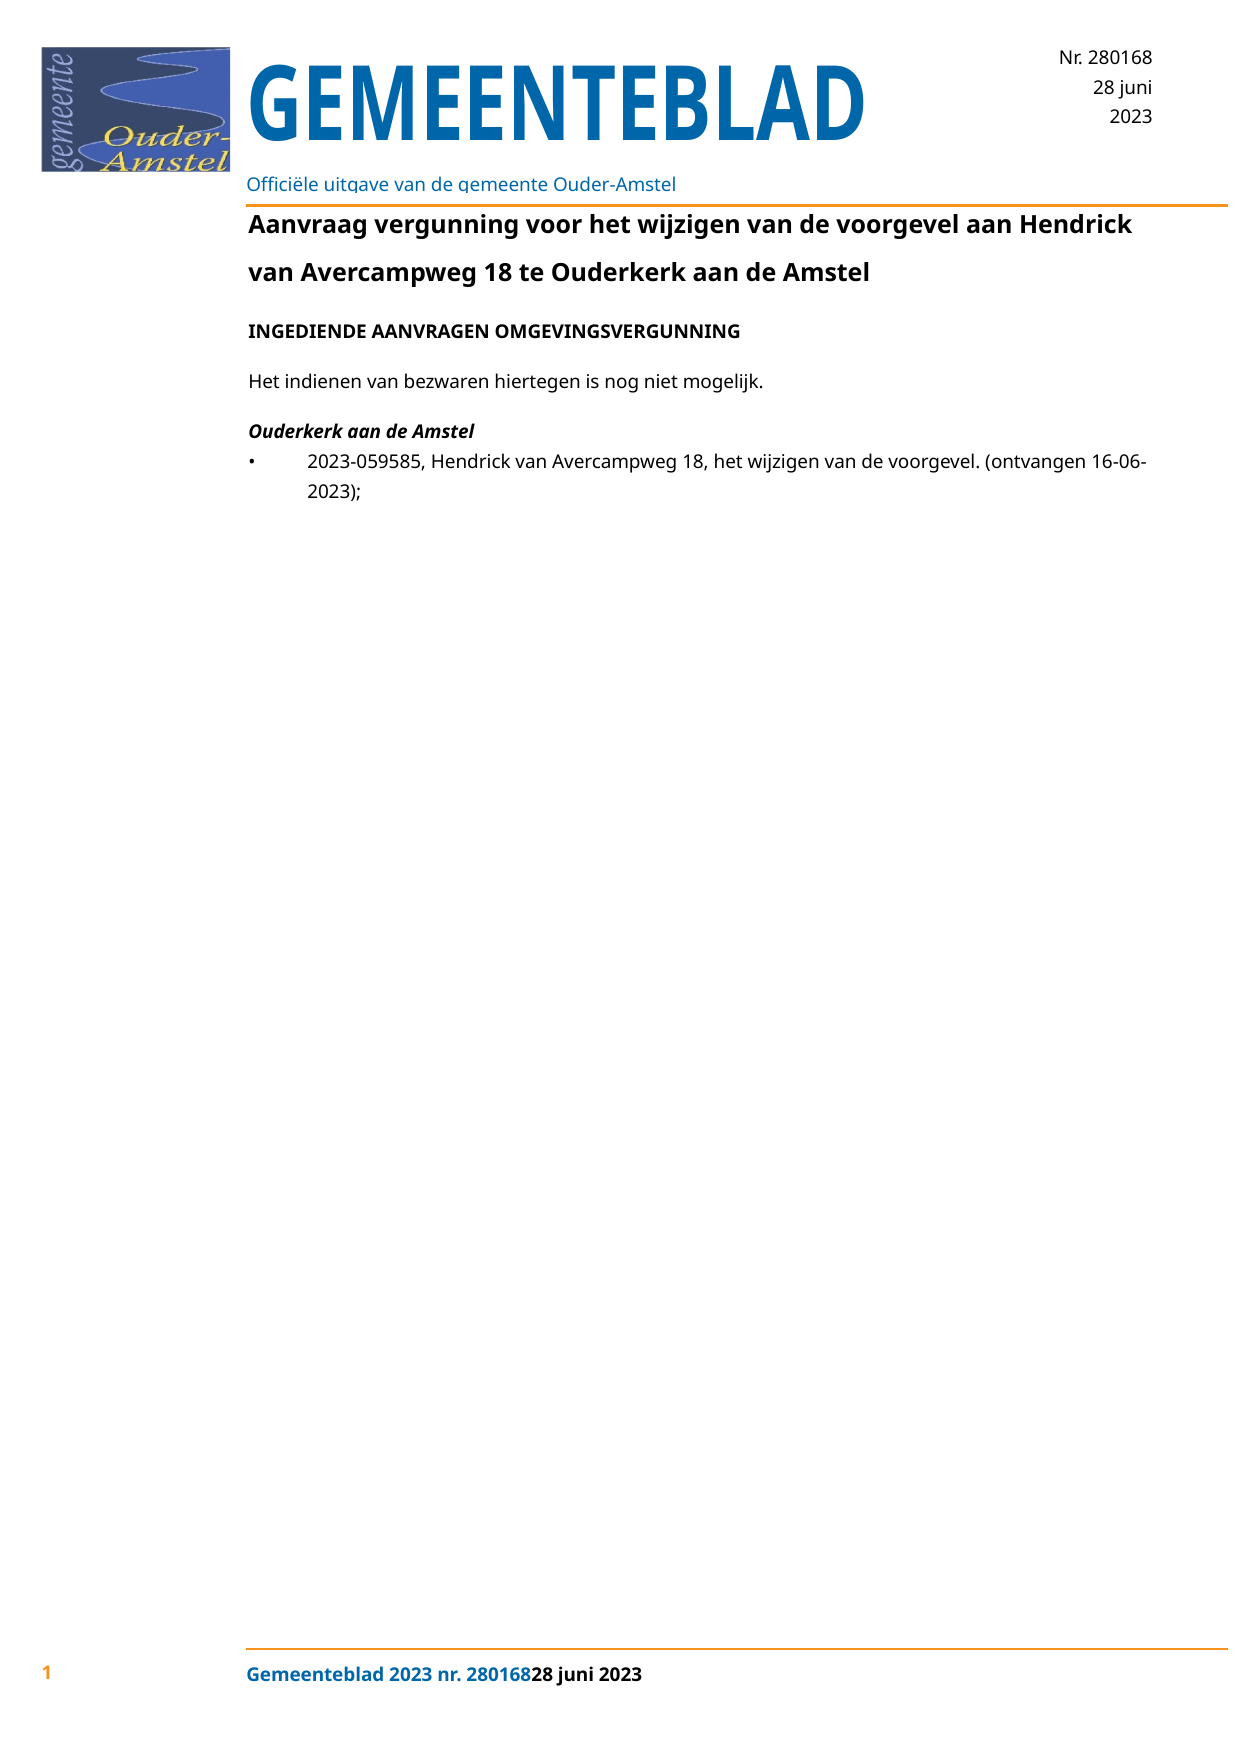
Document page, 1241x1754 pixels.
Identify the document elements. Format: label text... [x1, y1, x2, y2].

text Aanvraag vergunning voor het wijzigen van de voorgevel aan Hendrick van Avercampweg 18 te Ouderkerk aan de Amstel [248, 207, 1152, 288]
text Het indienen van bezwaren hiertegen is nog niet mogelijk. [248, 368, 1152, 394]
text INGEDIENDE AANVRAGEN OMGEVINGSVERGUNNING [248, 318, 1152, 344]
text Ouderkerk aan de Amstel [248, 419, 1152, 444]
picture [41, 47, 231, 172]
list 2023-059585, Hendrick van Avercampweg 18, het wijzigen van de voorgevel. (ontvangen 16-06-2023); [248, 448, 1152, 504]
